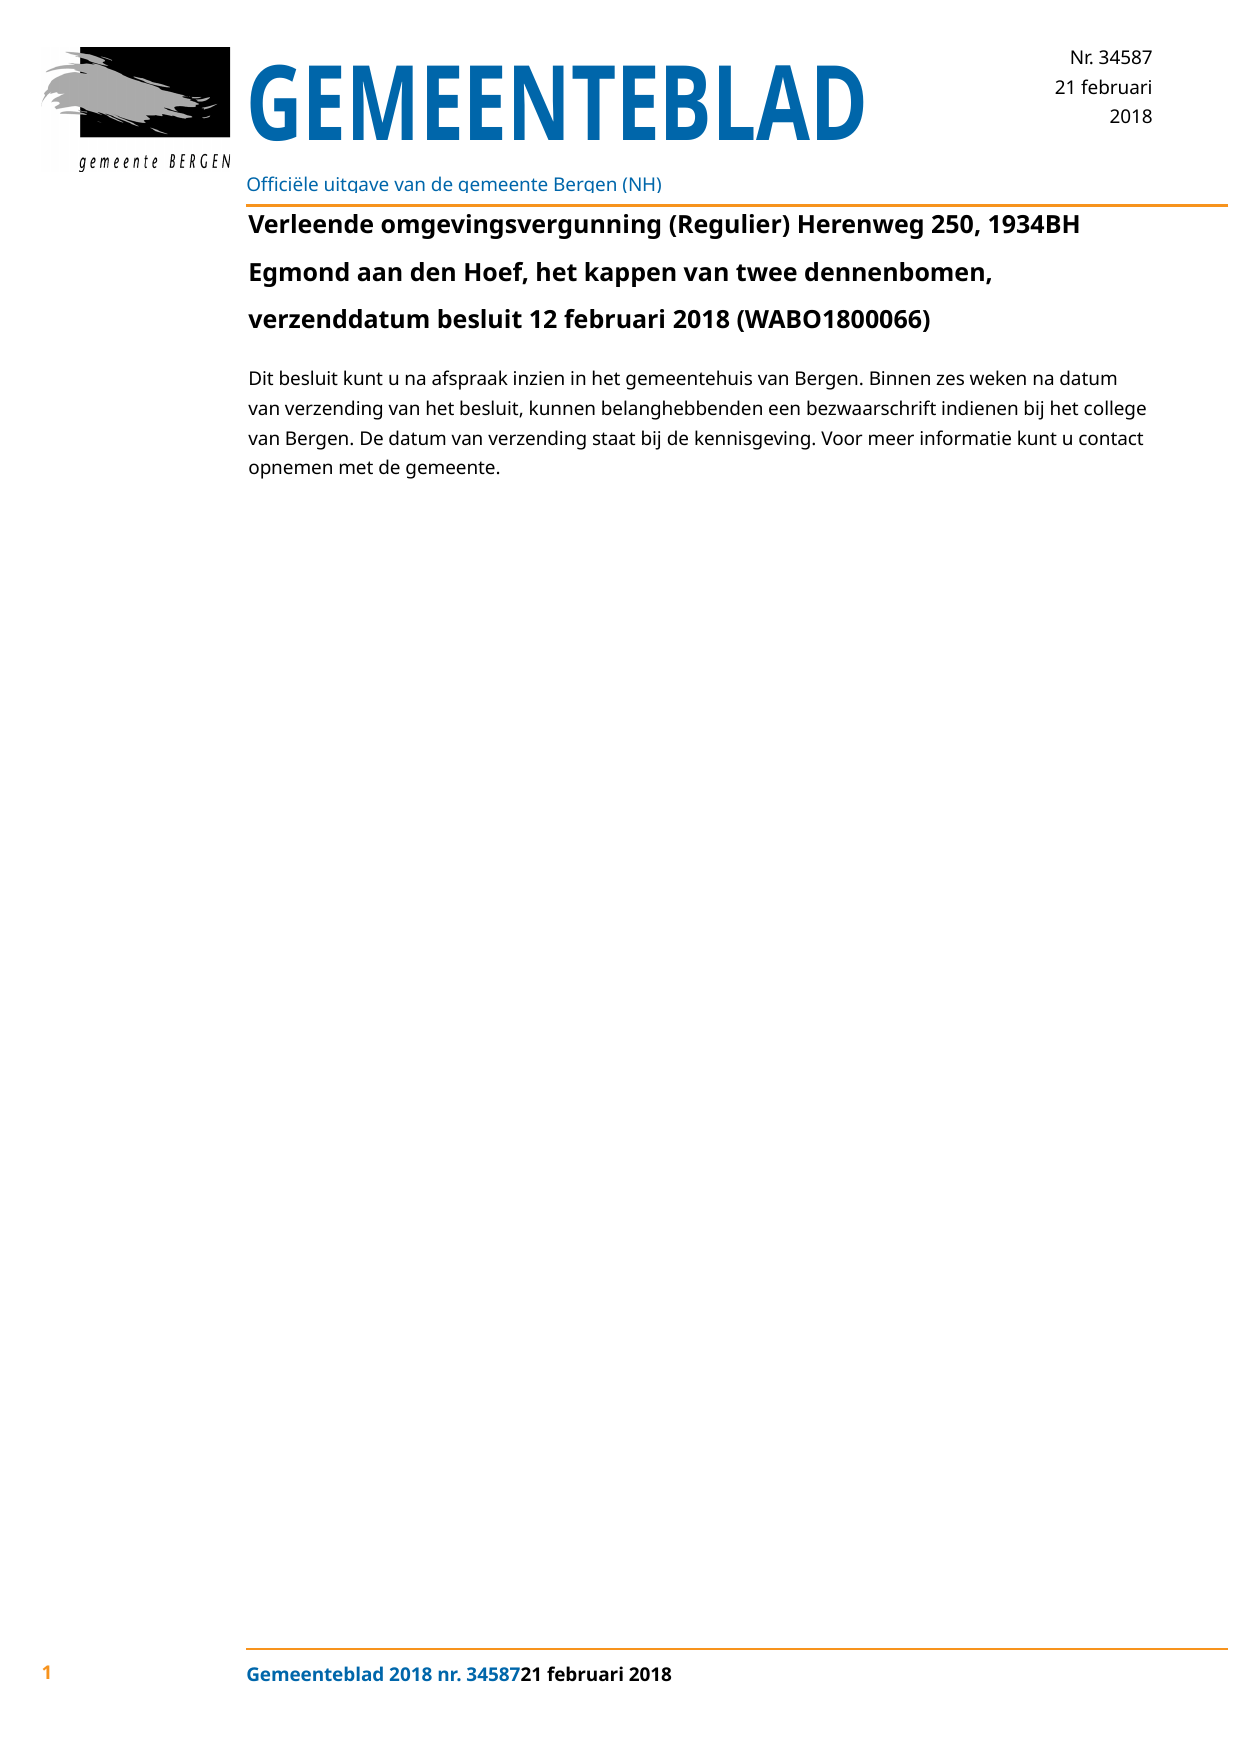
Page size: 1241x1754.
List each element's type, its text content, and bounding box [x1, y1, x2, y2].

text Dit besluit kunt u na afspraak inzien in het gemeentehuis van Bergen. Binnen zes weken na datum van verzending van het besluit, kunnen belanghebbenden een bezwaarschrift indienen bij het college van Bergen. De datum van verzending staat bij de kennisgeving. Voor meer informatie kunt u contact opnemen met de gemeente. [248, 366, 1152, 480]
picture [41, 47, 231, 172]
text Verleende omgevingsvergunning (Regulier) Herenweg 250, 1934BH Egmond aan den Hoef, het kappen van twee dennenbomen, verzenddatum besluit 12 februari 2018 (WABO1800066) [248, 207, 1152, 336]
